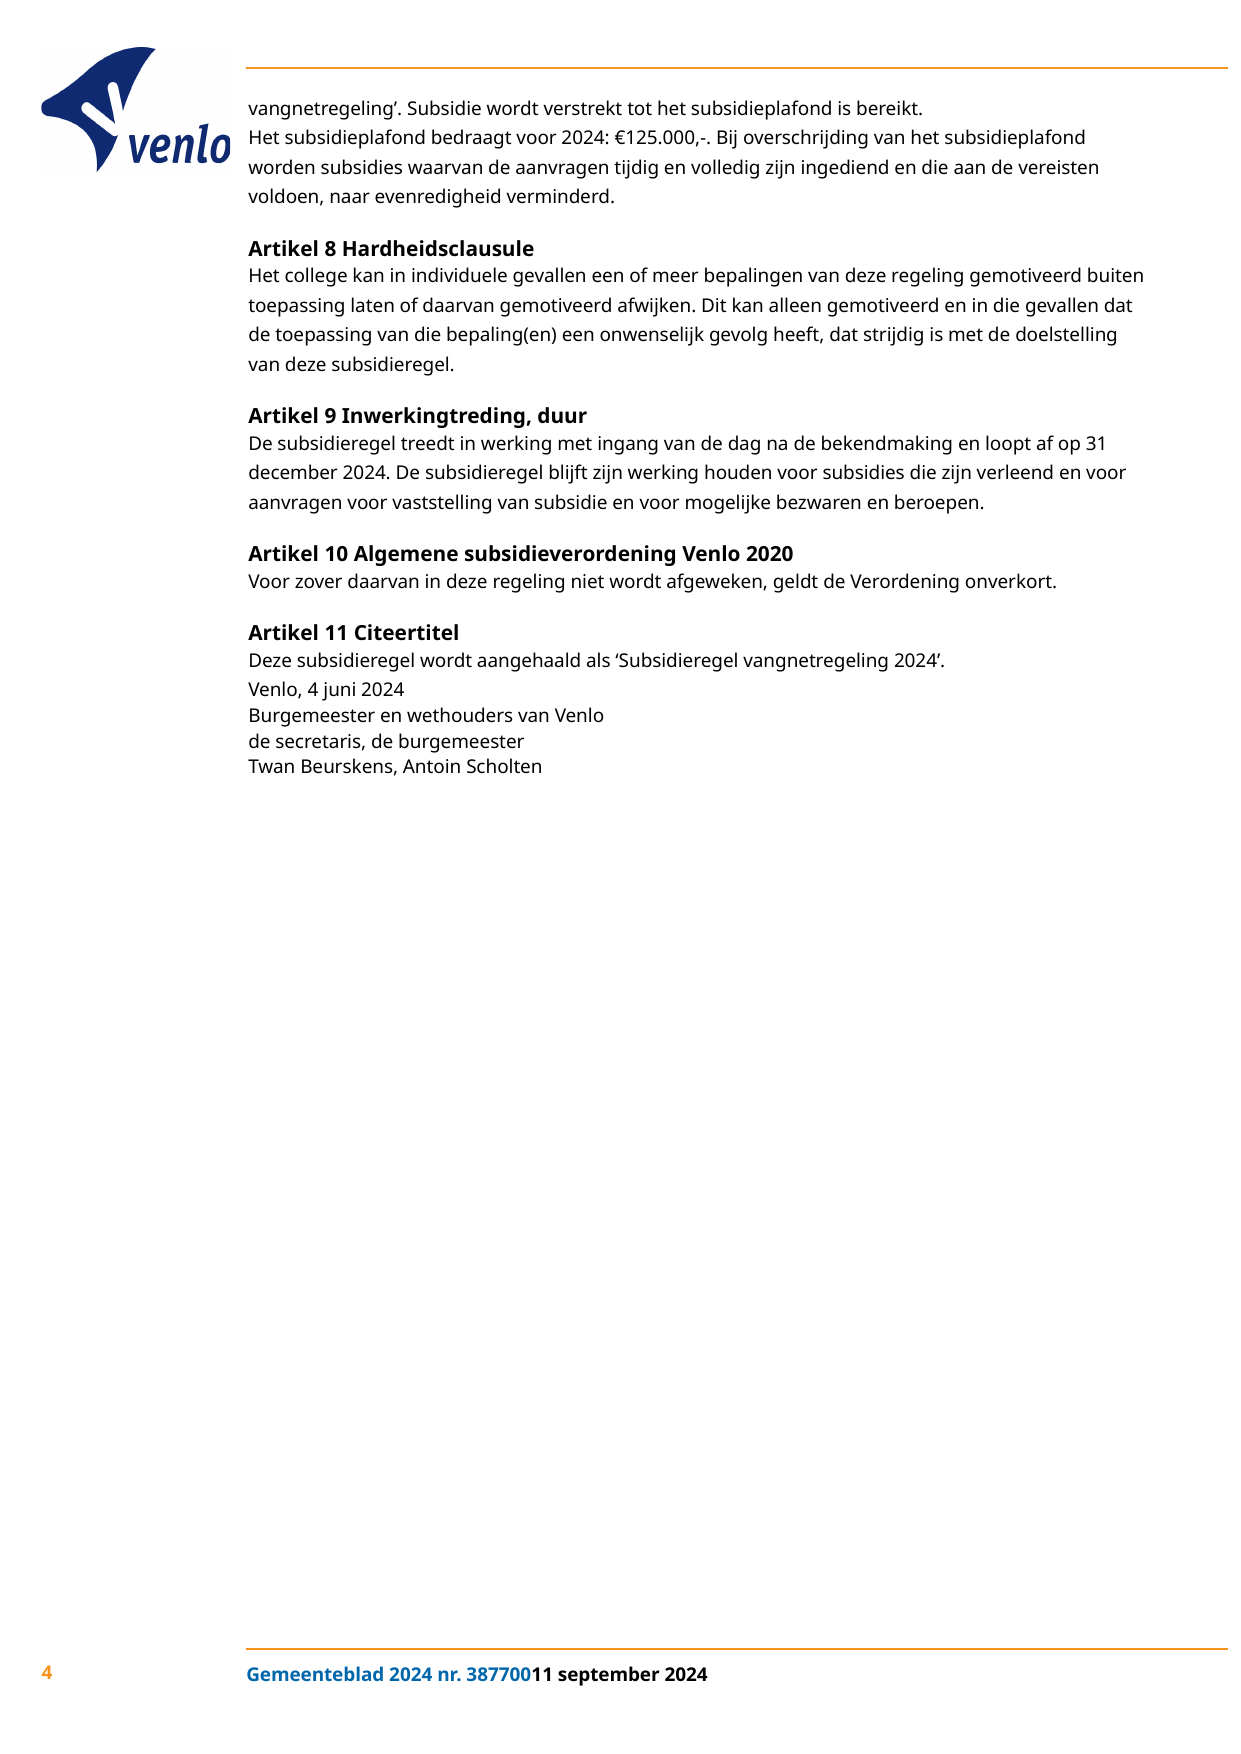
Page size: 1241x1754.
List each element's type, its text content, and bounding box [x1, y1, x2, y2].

text Artikel 8 Hardheidsclausule [248, 234, 1152, 262]
text De subsidieregel treedt in werking met ingang van de dag na de bekendmaking en loopt af op 31 december 2024. De subsidieregel blijft zijn werking houden voor subsidies die zijn verleend en voor aanvragen voor vaststelling van subsidie en voor mogelijke bezwaren en beroepen. [248, 430, 1152, 515]
text Twan Beurskens, Antoin Scholten [248, 754, 1152, 779]
text Artikel 9 Inwerkingtreding, duur [248, 402, 1152, 430]
text Artikel 11 Citeertitel [248, 618, 1152, 647]
text Deze subsidieregel wordt aangehaald als ‘Subsidieregel vangnetregeling 2024’. [248, 647, 1152, 673]
text Burgemeester en wethouders van Venlo [248, 702, 1152, 728]
text Voor zover daarvan in deze regeling niet wordt afgeweken, geldt de Verordening onverkort. [248, 568, 1152, 594]
text Het subsidieplafond bedraagt voor 2024: €125.000,-. Bij overschrijding van het subsidieplafond worden subsidies waarvan de aanvragen tijdig en volledig zijn ingediend en die aan de vereisten voldoen, naar evenredigheid verminderd. [248, 124, 1152, 209]
text vangnetregeling’. Subsidie wordt verstrekt tot het subsidieplafond is bereikt. [248, 95, 1152, 121]
picture [41, 47, 231, 172]
text de secretaris, de burgemeester [248, 728, 1152, 754]
text Het college kan in individuele gevallen een of meer bepalingen van deze regeling gemotiveerd buiten toepassing laten of daarvan gemotiveerd afwijken. Dit kan alleen gemotiveerd en in die gevallen dat de toepassing van die bepaling(en) een onwenselijk gevolg heeft, dat strijdig is met de doelstelling van deze subsidieregel. [248, 262, 1152, 377]
text Artikel 10 Algemene subsidieverordening Venlo 2020 [248, 539, 1152, 568]
text Venlo, 4 juni 2024 [248, 676, 1152, 702]
